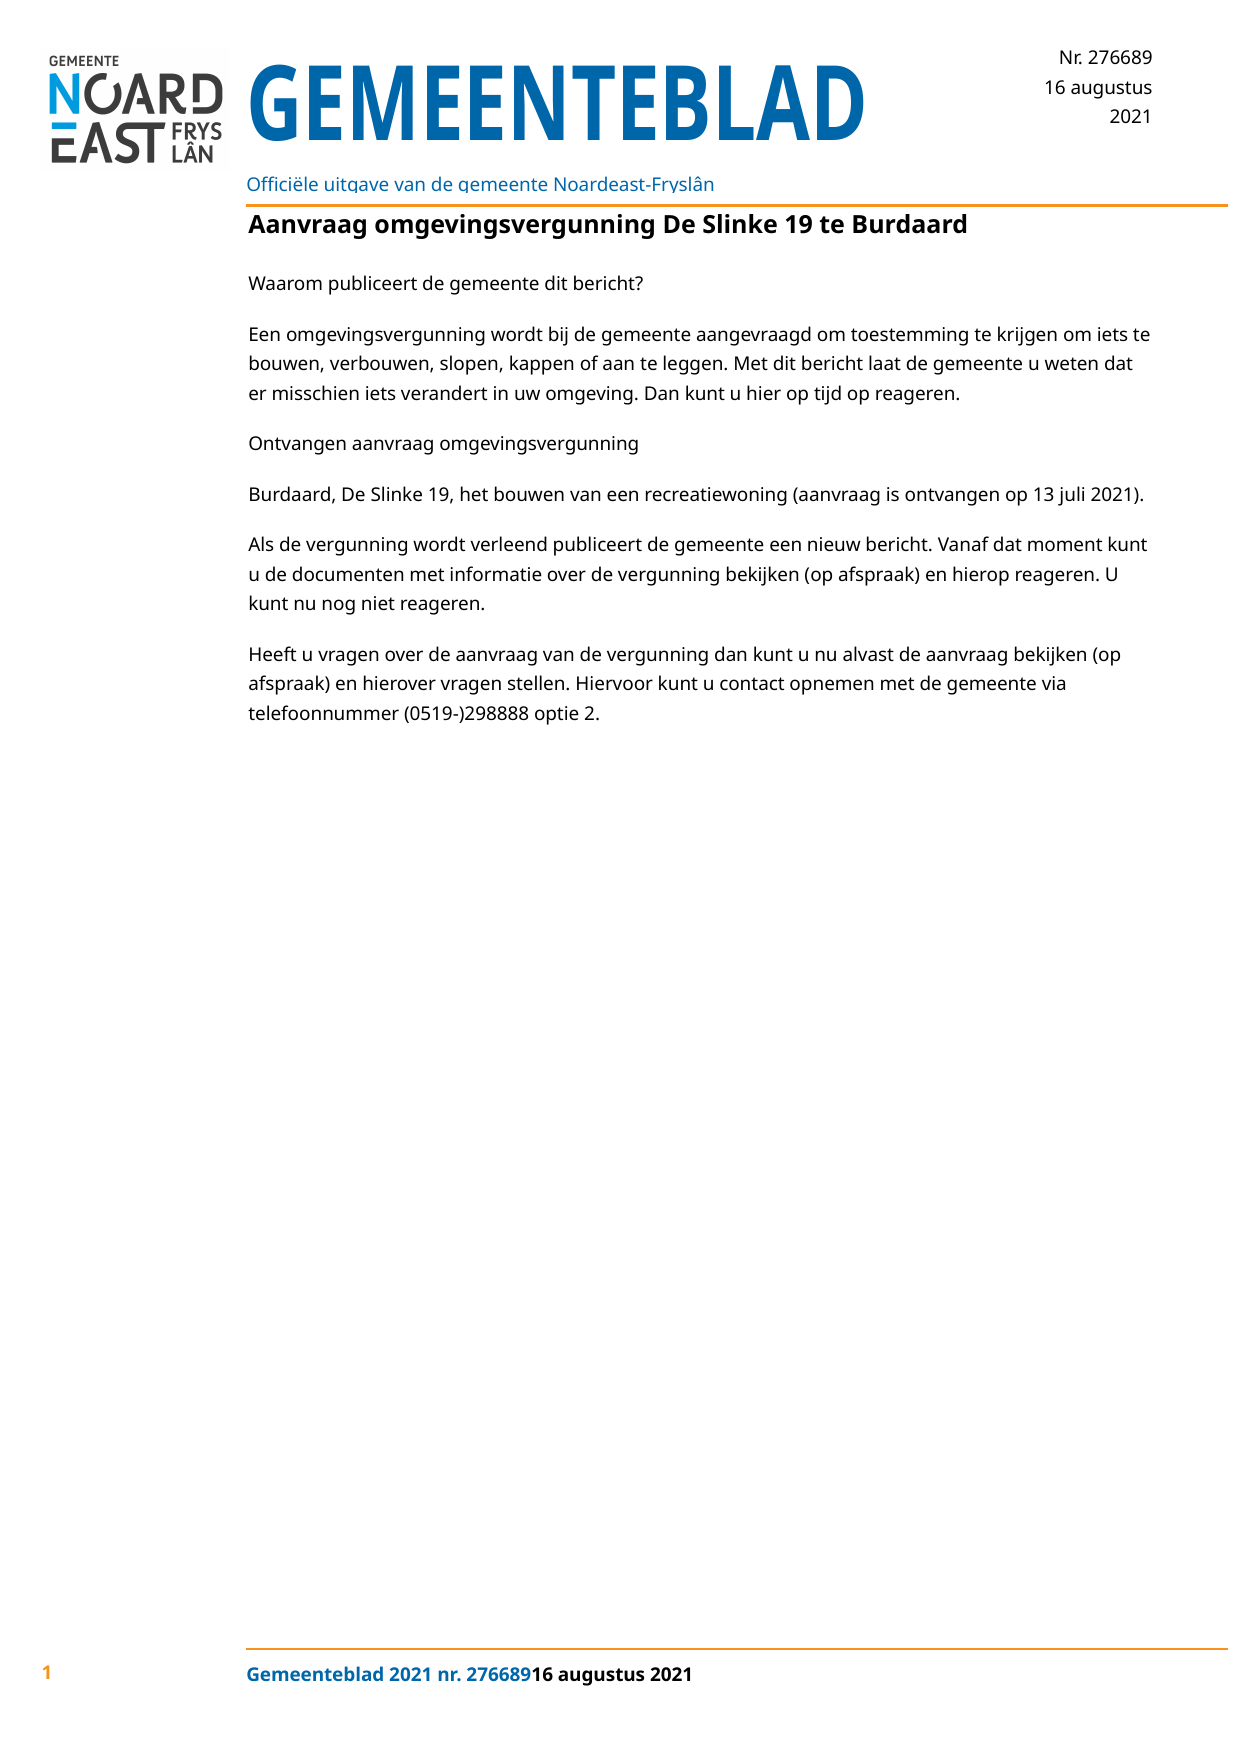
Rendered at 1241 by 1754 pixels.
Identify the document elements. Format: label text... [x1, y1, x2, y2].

text Aanvraag omgevingsvergunning De Slinke 19 te Burdaard [248, 207, 1152, 241]
text Burdaard, De Slinke 19, het bouwen van een recreatiewoning (aanvraag is ontvangen op 13 juli 2021). [248, 481, 1152, 506]
picture [41, 47, 231, 172]
text Waarom publiceert de gemeente dit bericht? [248, 270, 1152, 296]
text Een omgevingsvergunning wordt bij de gemeente aangevraagd om toestemming te krijgen om iets te bouwen, verbouwen, slopen, kappen of aan te leggen. Met dit bericht laat de gemeente u weten dat er misschien iets verandert in uw omgeving. Dan kunt u hier op tijd op reageren. [248, 321, 1152, 406]
text Als de vergunning wordt verleend publiceert de gemeente een nieuw bericht. Vanaf dat moment kunt u de documenten met informatie over de vergunning bekijken (op afspraak) en hierop reageren. U kunt nu nog niet reageren. [248, 531, 1152, 616]
text Ontvangen aanvraag omgevingsvergunning [248, 430, 1152, 456]
text Heeft u vragen over de aanvraag van de vergunning dan kunt u nu alvast de aanvraag bekijken (op afspraak) en hierover vragen stellen. Hiervoor kunt u contact opnemen met de gemeente via telefoonnummer (0519-)298888 optie 2. [248, 641, 1152, 726]
